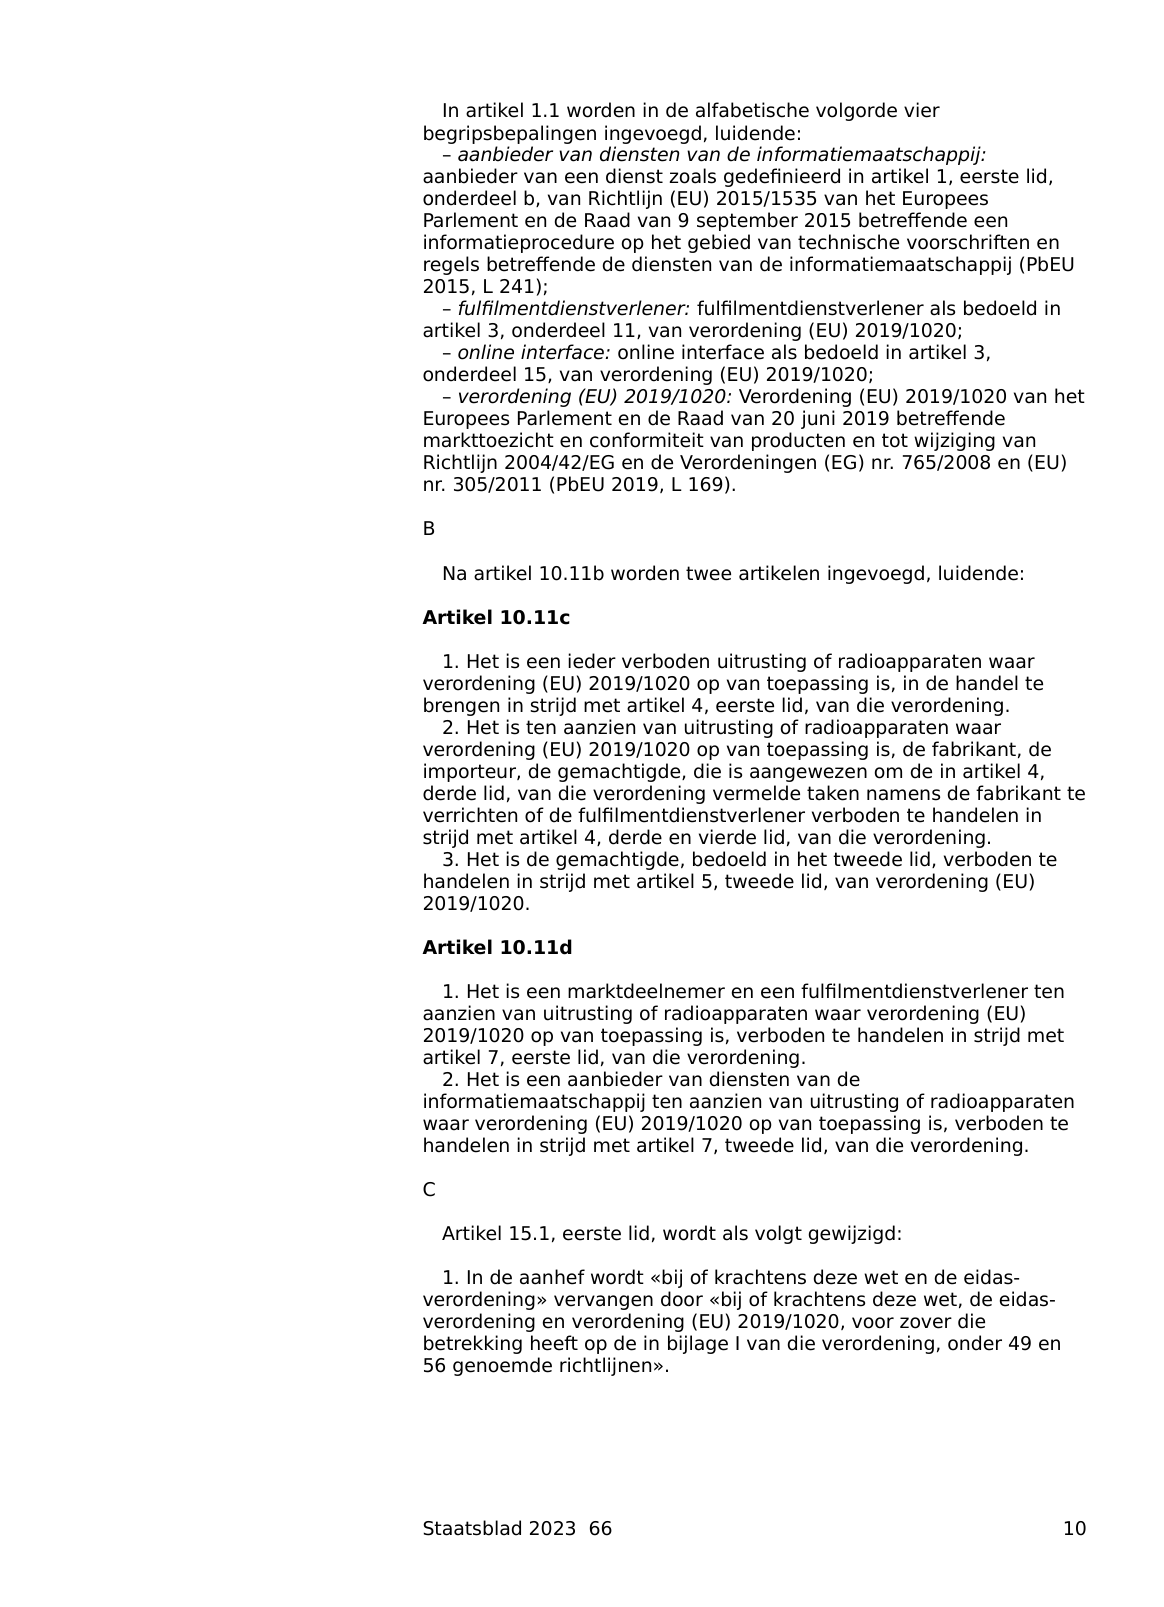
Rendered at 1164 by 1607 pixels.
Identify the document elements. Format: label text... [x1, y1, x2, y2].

text 1. In de aanhef wordt «bij of krachtens deze wet en de eidas-verordening» vervangen door «bij of krachtens deze wet, de eidas-verordening en verordening (EU) 2019/1020, voor zover die betrekking heeft op de in bijlage I van die verordening, onder 49 en 56 genoemde richtlijnen». [422, 1267, 1087, 1377]
text 1. Het is een ieder verboden uitrusting of radioapparaten waar verordening (EU) 2019/1020 op van toepassing is, in de handel te brengen in strijd met artikel 4, eerste lid, van die verordening. [422, 651, 1087, 717]
text – aanbieder van diensten van de informatiemaatschappij: aanbieder van een dienst zoals gedefinieerd in artikel 1, eerste lid, onderdeel b, van Richtlijn (EU) 2015/1535 van het Europees Parlement en de Raad van 9 september 2015 betreffende een informatieprocedure op het gebied van technische voorschriften en regels betreffende de diensten van de informatiemaatschappij (PbEU 2015, L 241); [422, 144, 1087, 298]
text – online interface: online interface als bedoeld in artikel 3, onderdeel 15, van verordening (EU) 2019/1020; [422, 342, 1087, 386]
text Na artikel 10.11b worden twee artikelen ingevoegd, luidende: [422, 562, 1087, 584]
text – verordening (EU) 2019/1020: Verordening (EU) 2019/1020 van het Europees Parlement en de Raad van 20 juni 2019 betreffende markttoezicht en conformiteit van producten en tot wijziging van Richtlijn 2004/42/EG en de Verordeningen (EG) nr. 765/2008 en (EU) nr. 305/2011 (PbEU 2019, L 169). [422, 386, 1087, 496]
text C [422, 1179, 1087, 1201]
subtitle Artikel 10.11d [422, 937, 1087, 959]
text 2. Het is ten aanzien van uitrusting of radioapparaten waar verordening (EU) 2019/1020 op van toepassing is, de fabrikant, de importeur, de gemachtigde, die is aangewezen om de in artikel 4, derde lid, van die verordening vermelde taken namens de fabrikant te verrichten of de fulfilmentdienstverlener verboden te handelen in strijd met artikel 4, derde en vierde lid, van die verordening. [422, 717, 1087, 848]
text – fulfilmentdienstverlener: fulfilmentdienstverlener als bedoeld in artikel 3, onderdeel 11, van verordening (EU) 2019/1020; [422, 298, 1087, 342]
text 2. Het is een aanbieder van diensten van de informatiemaatschappij ten aanzien van uitrusting of radioapparaten waar verordening (EU) 2019/1020 op van toepassing is, verboden te handelen in strijd met artikel 7, tweede lid, van die verordening. [422, 1069, 1087, 1157]
subtitle Artikel 10.11c [422, 607, 1087, 628]
text 1. Het is een marktdeelnemer en een fulfilmentdienstverlener ten aanzien van uitrusting of radioapparaten waar verordening (EU) 2019/1020 op van toepassing is, verboden te handelen in strijd met artikel 7, eerste lid, van die verordening. [422, 981, 1087, 1069]
text In artikel 1.1 worden in de alfabetische volgorde vier begripsbepalingen ingevoegd, luidende: [422, 100, 1087, 144]
text 3. Het is de gemachtigde, bedoeld in het tweede lid, verboden te handelen in strijd met artikel 5, tweede lid, van verordening (EU) 2019/1020. [422, 848, 1087, 914]
text B [422, 518, 1087, 540]
text Artikel 15.1, eerste lid, wordt als volgt gewijzigd: [422, 1223, 1087, 1245]
